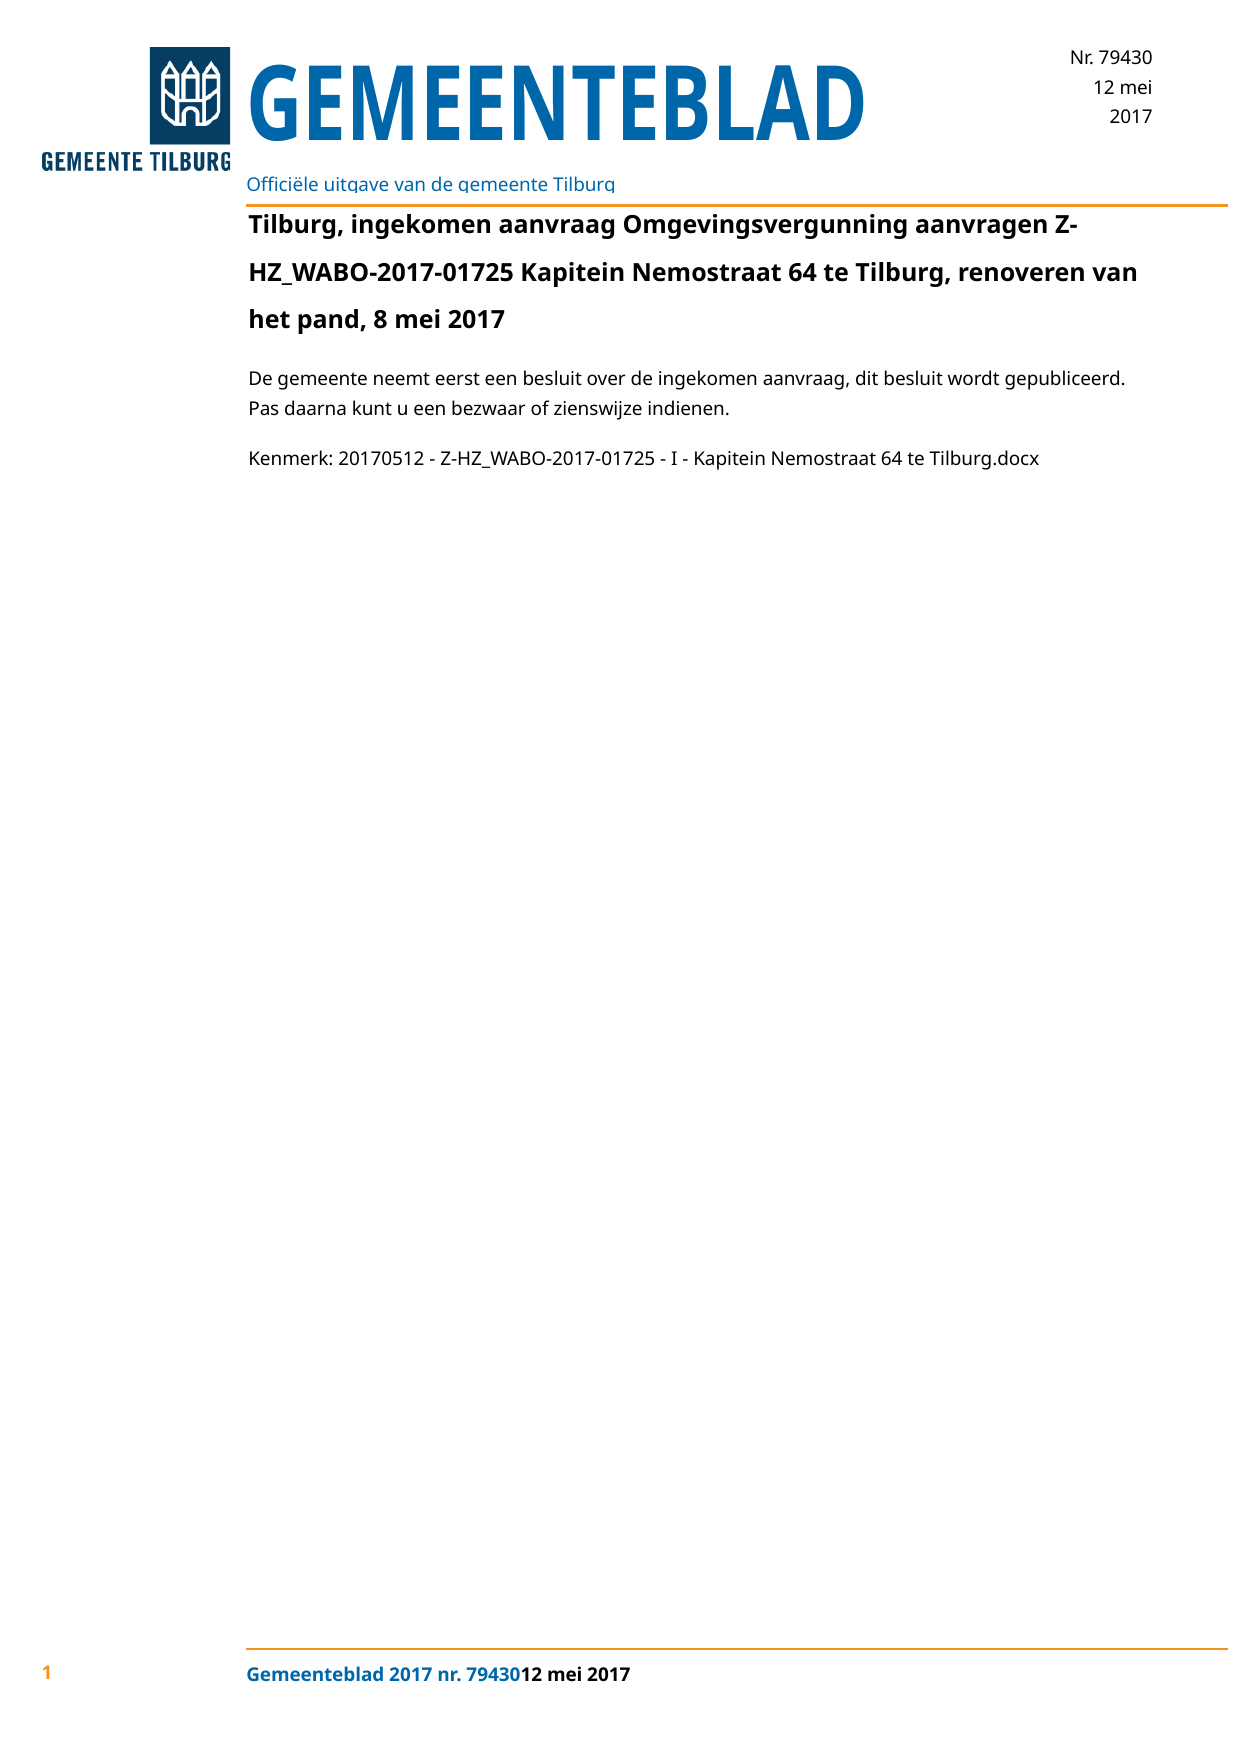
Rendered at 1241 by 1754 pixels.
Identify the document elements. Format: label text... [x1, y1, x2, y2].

text Kenmerk: 20170512 - Z-HZ_WABO-2017-01725 - I - Kapitein Nemostraat 64 te Tilburg.docx [248, 446, 1152, 471]
picture [41, 47, 231, 172]
text De gemeente neemt eerst een besluit over de ingekomen aanvraag, dit besluit wordt gepubliceerd. Pas daarna kunt u een bezwaar of zienswijze indienen. [248, 366, 1152, 421]
text Tilburg, ingekomen aanvraag Omgevingsvergunning aanvragen Z-HZ_WABO-2017-01725 Kapitein Nemostraat 64 te Tilburg, renoveren van het pand, 8 mei 2017 [248, 207, 1152, 336]
